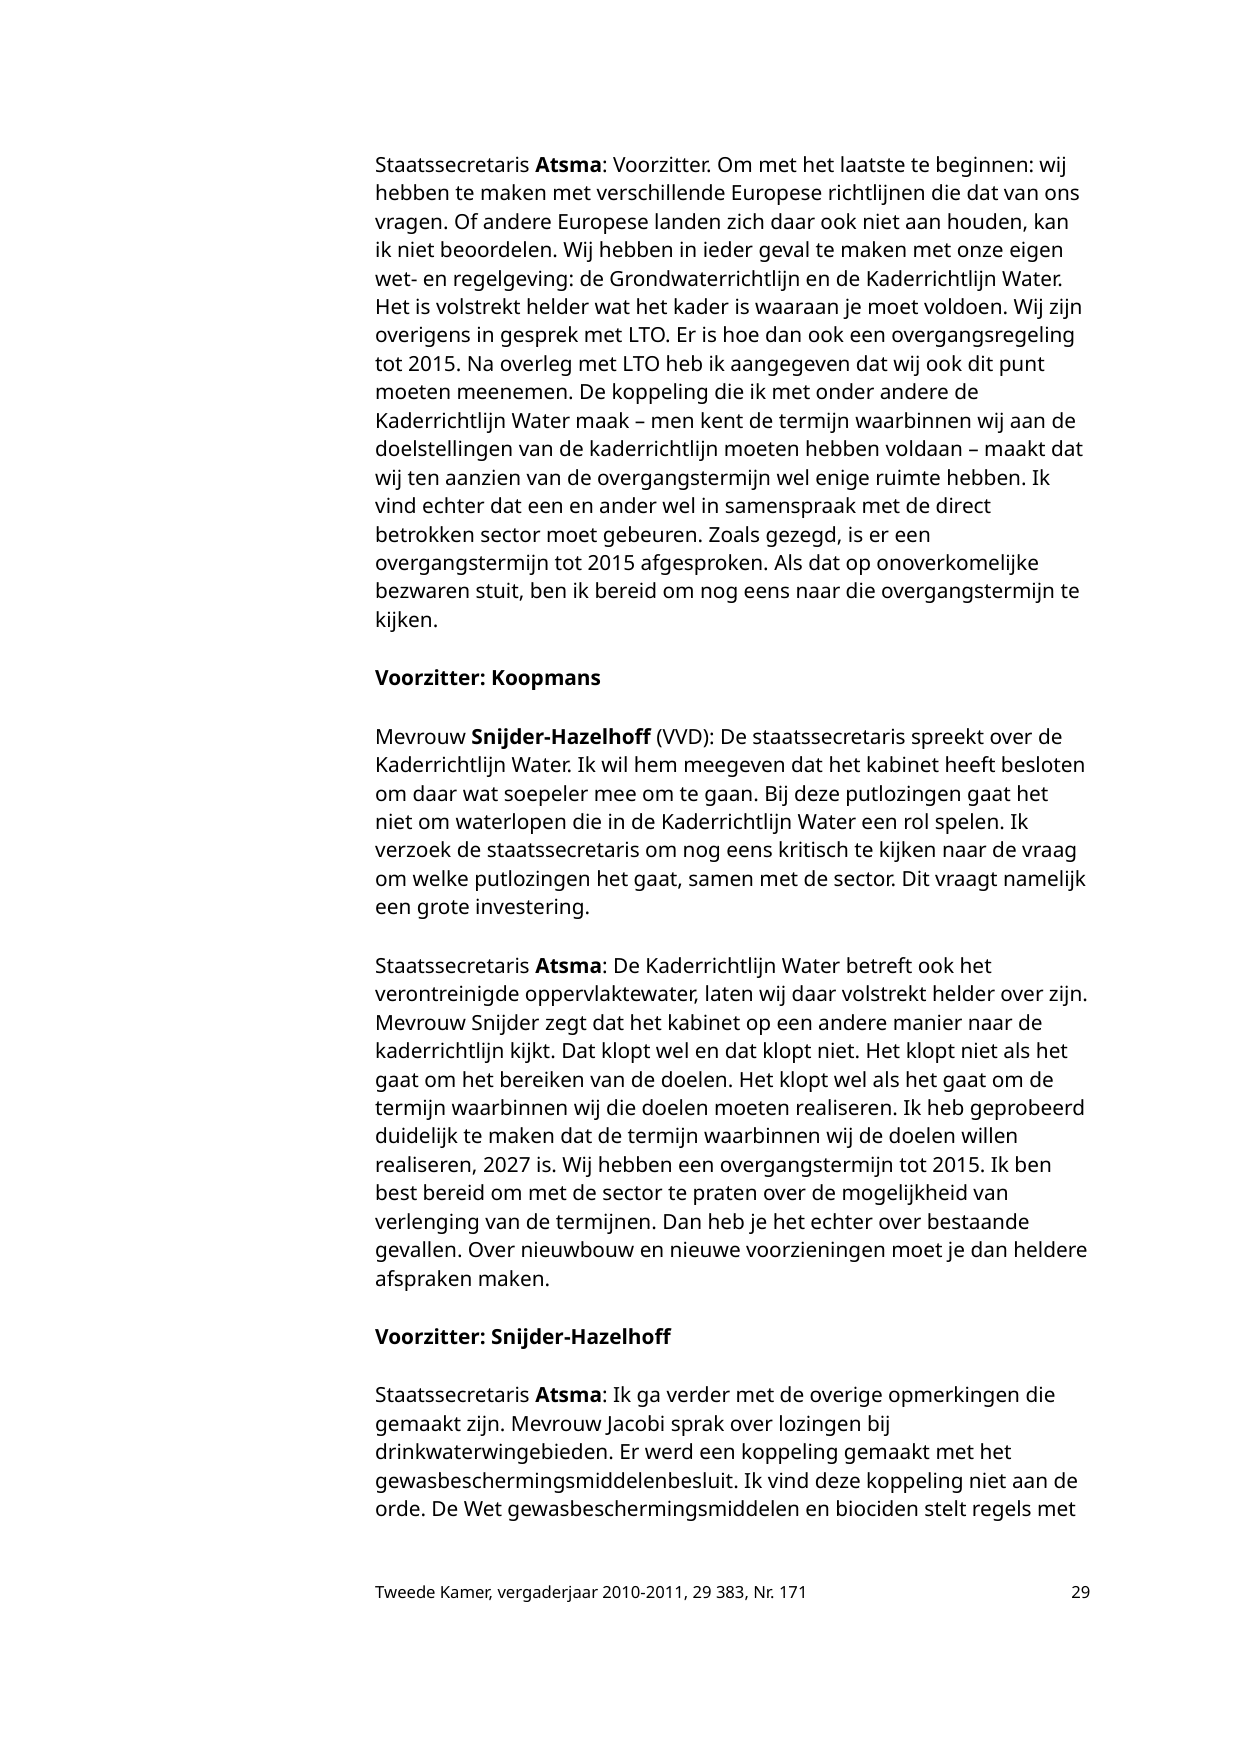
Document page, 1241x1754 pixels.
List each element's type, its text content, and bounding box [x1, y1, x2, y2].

text Staatssecretaris Atsma: Ik ga verder met de overige opmerkingen die gemaakt zijn. Mevrouw Jacobi sprak over lozingen bij drinkwaterwingebieden. Er werd een koppeling gemaakt met het gewasbeschermingsmiddelenbesluit. Ik vind deze koppeling niet aan de orde. De Wet gewasbeschermingsmiddelen en biociden stelt regels met [375, 1381, 1090, 1523]
text Staatssecretaris Atsma: Voorzitter. Om met het laatste te beginnen: wij hebben te maken met verschillende Europese richtlijnen die dat van ons vragen. Of andere Europese landen zich daar ook niet aan houden, kan ik niet beoordelen. Wij hebben in ieder geval te maken met onze eigen wet- en regelgeving: de Grondwaterrichtlijn en de Kaderrichtlijn Water. Het is volstrekt helder wat het kader is waaraan je moet voldoen. Wij zijn overigens in gesprek met LTO. Er is hoe dan ook een overgangsregeling tot 2015. Na overleg met LTO heb ik aangegeven dat wij ook dit punt moeten meenemen. De koppeling die ik met onder andere de Kaderrichtlijn Water maak – men kent de termijn waarbinnen wij aan de doelstellingen van de kaderrichtlijn moeten hebben voldaan – maakt dat wij ten aanzien van de overgangstermijn wel enige ruimte hebben. Ik vind echter dat een en ander wel in samenspraak met de direct betrokken sector moet gebeuren. Zoals gezegd, is er een overgangstermijn tot 2015 afgesproken. Als dat op onoverkomelijke bezwaren stuit, ben ik bereid om nog eens naar die overgangstermijn te kijken. [375, 150, 1090, 633]
text Voorzitter: Snijder-Hazelhoff [375, 1322, 1090, 1351]
text Mevrouw Snijder-Hazelhoff (VVD): De staatssecretaris spreekt over de Kaderrichtlijn Water. Ik wil hem meegeven dat het kabinet heeft besloten om daar wat soepeler mee om te gaan. Bij deze putlozingen gaat het niet om waterlopen die in de Kaderrichtlijn Water een rol spelen. Ik verzoek de staatssecretaris om nog eens kritisch te kijken naar de vraag om welke putlozingen het gaat, samen met de sector. Dit vraagt namelijk een grote investering. [375, 722, 1090, 921]
text Staatssecretaris Atsma: De Kaderrichtlijn Water betreft ook het verontreinigde oppervlaktewater, laten wij daar volstrekt helder over zijn. Mevrouw Snijder zegt dat het kabinet op een andere manier naar de kaderrichtlijn kijkt. Dat klopt wel en dat klopt niet. Het klopt niet als het gaat om het bereiken van de doelen. Het klopt wel als het gaat om de termijn waarbinnen wij die doelen moeten realiseren. Ik heb geprobeerd duidelijk te maken dat de termijn waarbinnen wij de doelen willen realiseren, 2027 is. Wij hebben een overgangstermijn tot 2015. Ik ben best bereid om met de sector te praten over de mogelijkheid van verlenging van de termijnen. Dan heb je het echter over bestaande gevallen. Over nieuwbouw en nieuwe voorzieningen moet je dan heldere afspraken maken. [375, 951, 1090, 1292]
text Voorzitter: Koopmans [375, 663, 1090, 692]
